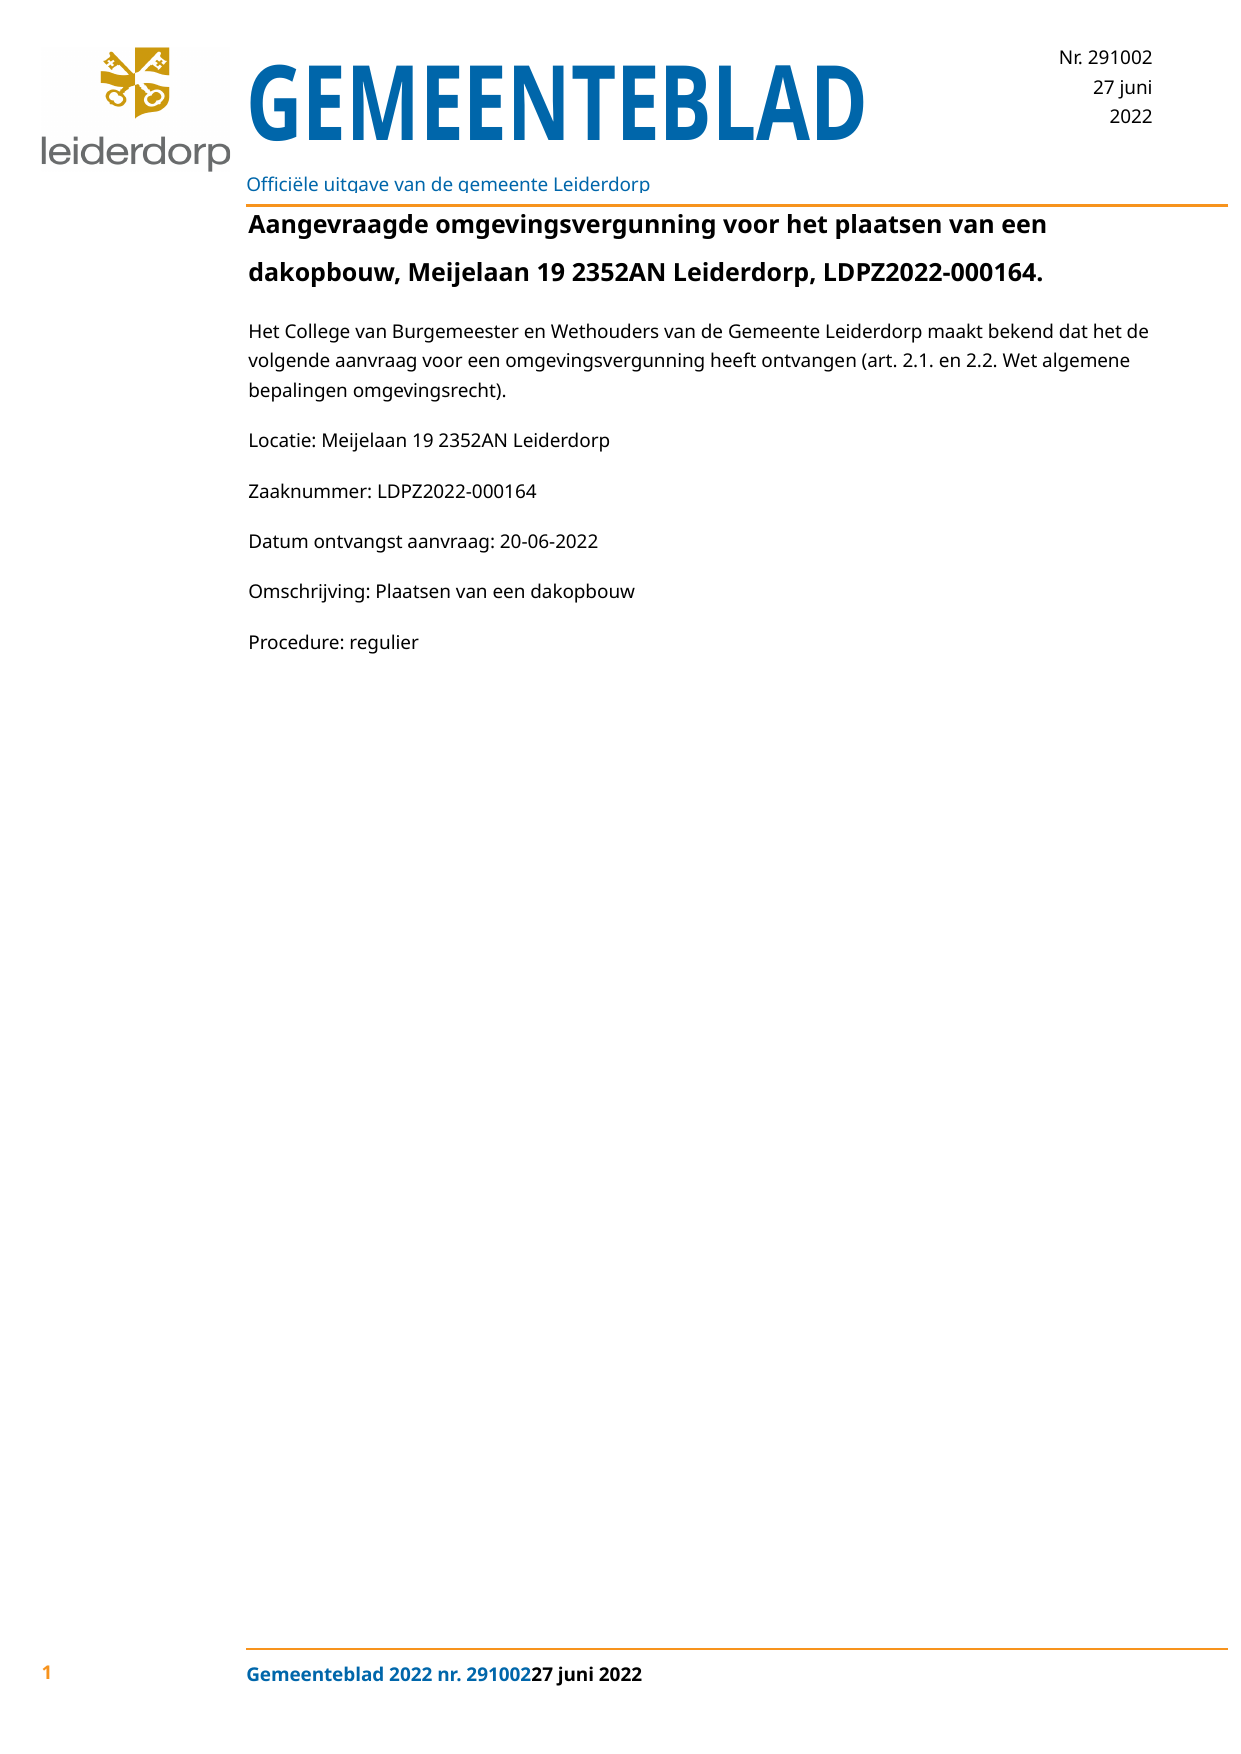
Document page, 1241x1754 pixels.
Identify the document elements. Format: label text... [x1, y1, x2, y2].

text Locatie: Meijelaan 19 2352AN Leiderdorp [248, 427, 1152, 453]
text Zaaknummer: LDPZ2022-000164 [248, 478, 1152, 504]
text Omschrijving: Plaatsen van een dakopbouw [248, 579, 1152, 604]
picture [41, 47, 231, 172]
text Aangevraagde omgevingsvergunning voor het plaatsen van een dakopbouw, Meijelaan 19 2352AN Leiderdorp, LDPZ2022-000164. [248, 207, 1152, 288]
text Datum ontvangst aanvraag: 20-06-2022 [248, 528, 1152, 554]
text Het College van Burgemeester en Wethouders van de Gemeente Leiderdorp maakt bekend dat het de volgende aanvraag voor een omgevingsvergunning heeft ontvangen (art. 2.1. en 2.2. Wet algemene bepalingen omgevingsrecht). [248, 318, 1152, 403]
text Procedure: regulier [248, 629, 1152, 655]
